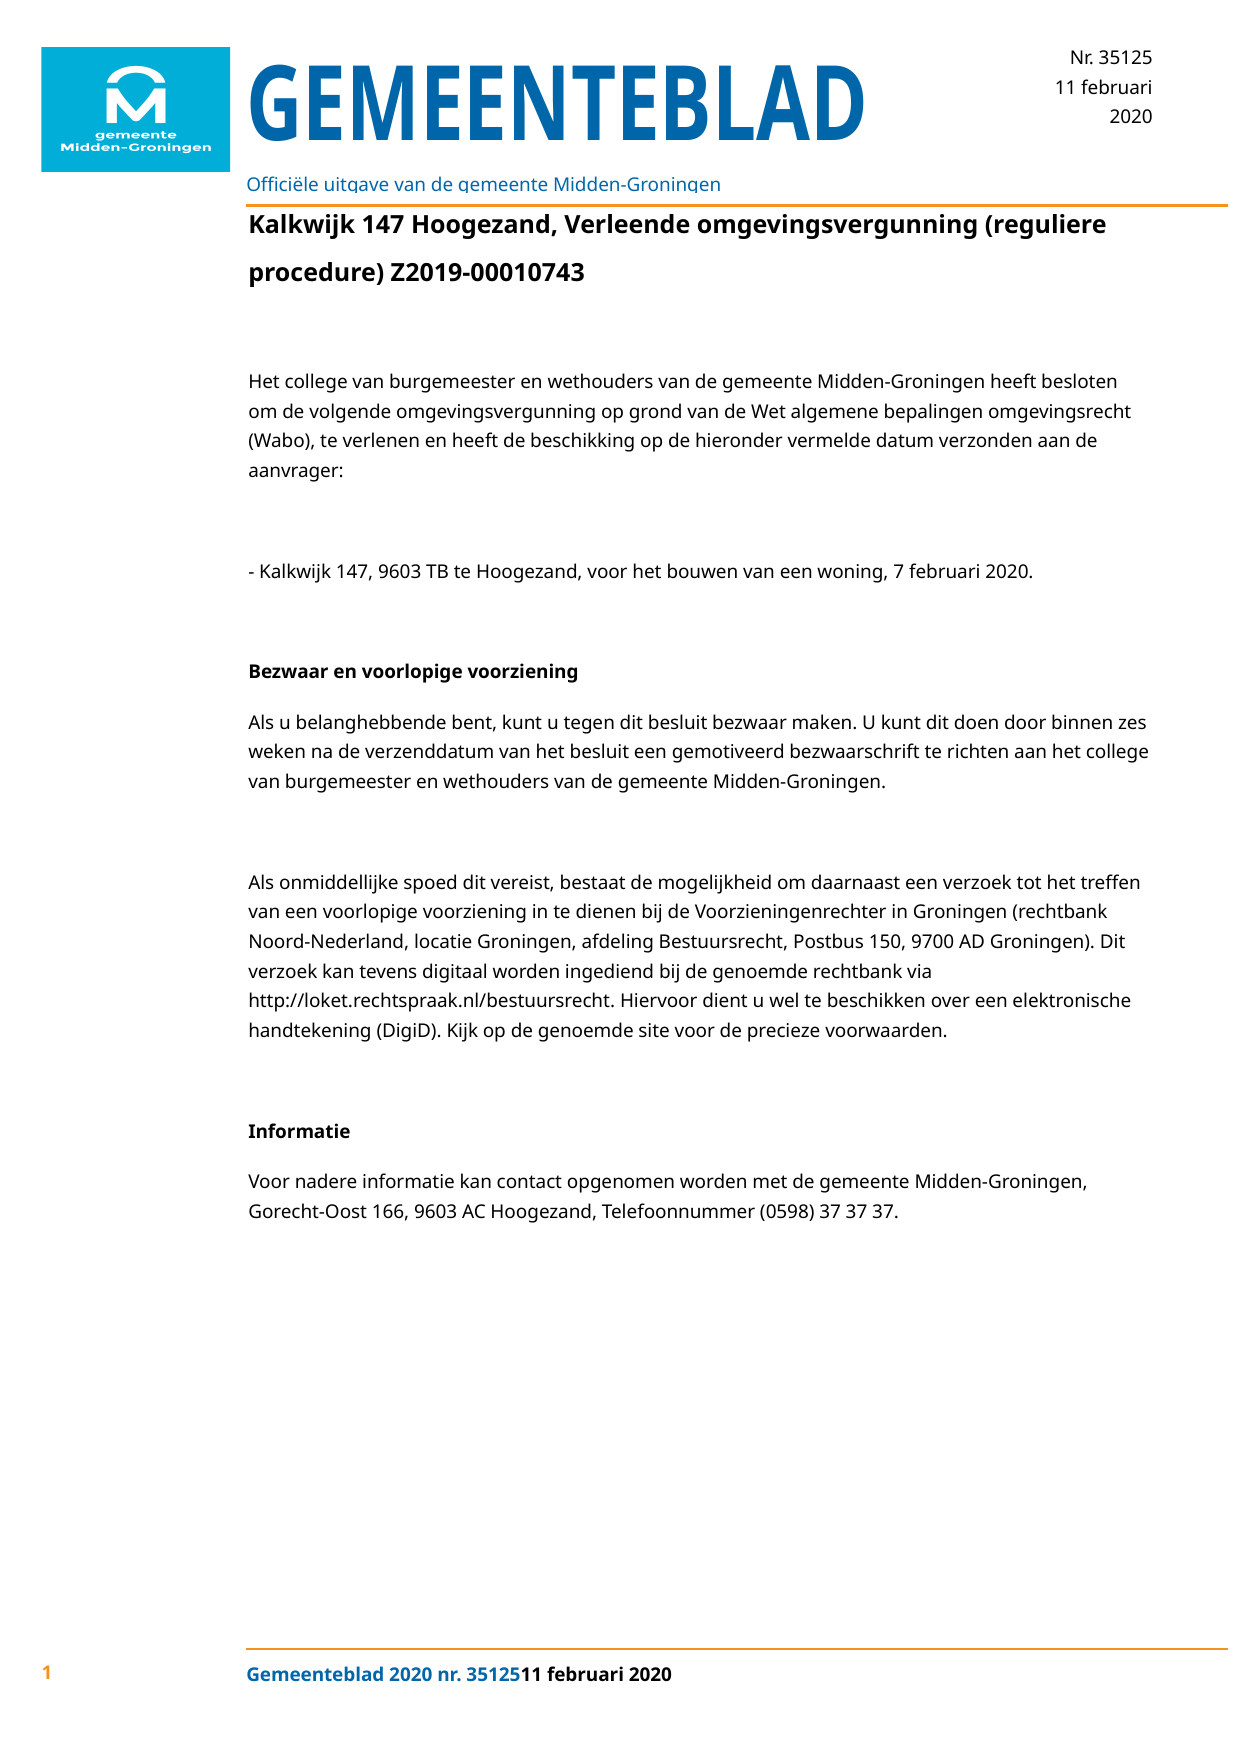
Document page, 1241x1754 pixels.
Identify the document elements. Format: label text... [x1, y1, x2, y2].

text - Kalkwijk 147, 9603 TB te Hoogezand, voor het bouwen van een woning, 7 februari 2020. [248, 558, 1152, 584]
picture [184, 146, 190, 153]
text Bezwaar en voorlopige voorziening [248, 659, 1152, 684]
text Als onmiddellijke spoed dit vereist, bestaat de mogelijkheid om daarnaast een verzoek tot het treffen van een voorlopige voorziening in te dienen bij de Voorzieningenrechter in Groningen (rechtbank Noord-Nederland, locatie Groningen, afdeling Bestuursrecht, Postbus 150, 9700 AD Groningen). Dit verzoek kan tevens digitaal worden ingediend bij de genoemde rechtbank via http://loket.rechtspraak.nl/bestuursrecht. Hiervoor dient u wel te beschikken over een elektronische handtekening (DigiD). Kijk op de genoemde site voor de precieze voorwaarden. [248, 869, 1152, 1043]
text Informatie [248, 1118, 1152, 1144]
picture [107, 89, 165, 122]
text Voor nadere informatie kan contact opgenomen worden met de gemeente Midden-Groningen, Gorecht-Oost 166, 9603 AC Hoogezand, Telefoonnummer (0598) 37 37 37. [248, 1168, 1152, 1224]
text Het college van burgemeester en wethouders van de gemeente Midden-Groningen heeft besloten om de volgende omgevingsvergunning op grond van de Wet algemene bepalingen omgevingsrecht (Wabo), te verlenen en heeft de beschikking op de hieronder vermelde datum verzonden aan de aanvrager: [248, 368, 1152, 483]
picture [108, 66, 164, 82]
text Kalkwijk 147 Hoogezand, Verleende omgevingsvergunning (reguliere procedure) Z2019-00010743 [248, 207, 1152, 288]
text Als u belanghebbende bent, kunt u tegen dit besluit bezwaar maken. U kunt dit doen door binnen zes weken na de verzenddatum van het besluit een gemotiveerd bezwaarschrift te richten aan het college van burgemeester en wethouders van de gemeente Midden-Groningen. [248, 709, 1152, 794]
